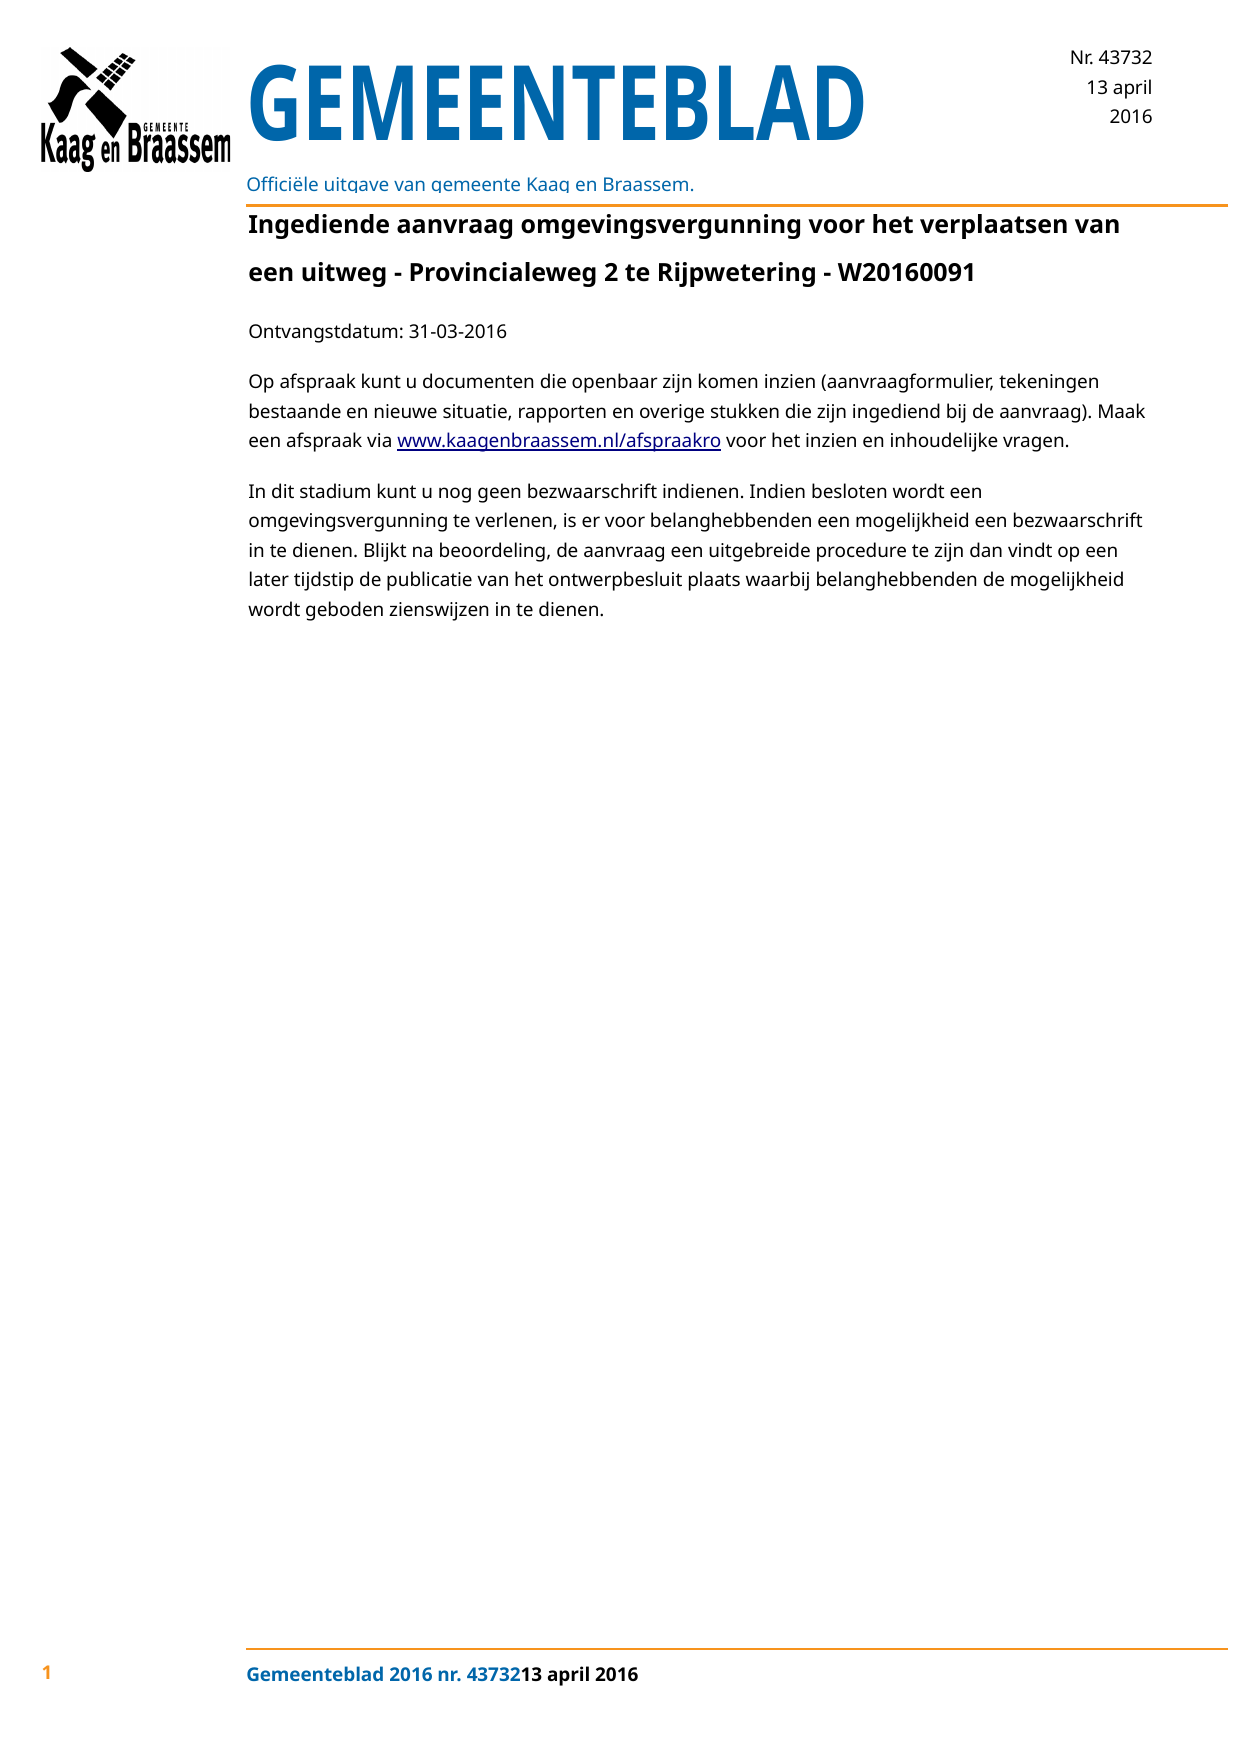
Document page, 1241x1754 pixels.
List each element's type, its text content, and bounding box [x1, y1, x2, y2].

text In dit stadium kunt u nog geen bezwaarschrift indienen. Indien besloten wordt een omgevingsvergunning te verlenen, is er voor belanghebbenden een mogelijkheid een bezwaarschrift in te dienen. Blijkt na beoordeling, de aanvraag een uitgebreide procedure te zijn dan vindt op een later tijdstip de publicatie van het ontwerpbesluit plaats waarbij belanghebbenden de mogelijkheid wordt geboden zienswijzen in te dienen. [248, 478, 1152, 622]
text Ontvangstdatum: 31-03-2016 [248, 318, 1152, 344]
text Op afspraak kunt u documenten die openbaar zijn komen inzien (aanvraagformulier, tekeningen bestaande en nieuwe situatie, rapporten en overige stukken die zijn ingediend bij de aanvraag). Maak een afspraak via www.kaagenbraassem.nl/afspraakro voor het inzien en inhoudelijke vragen. [248, 368, 1152, 453]
text Ingediende aanvraag omgevingsvergunning voor het verplaatsen van een uitweg - Provincialeweg 2 te Rijpwetering - W20160091 [248, 207, 1152, 288]
picture [41, 47, 231, 172]
